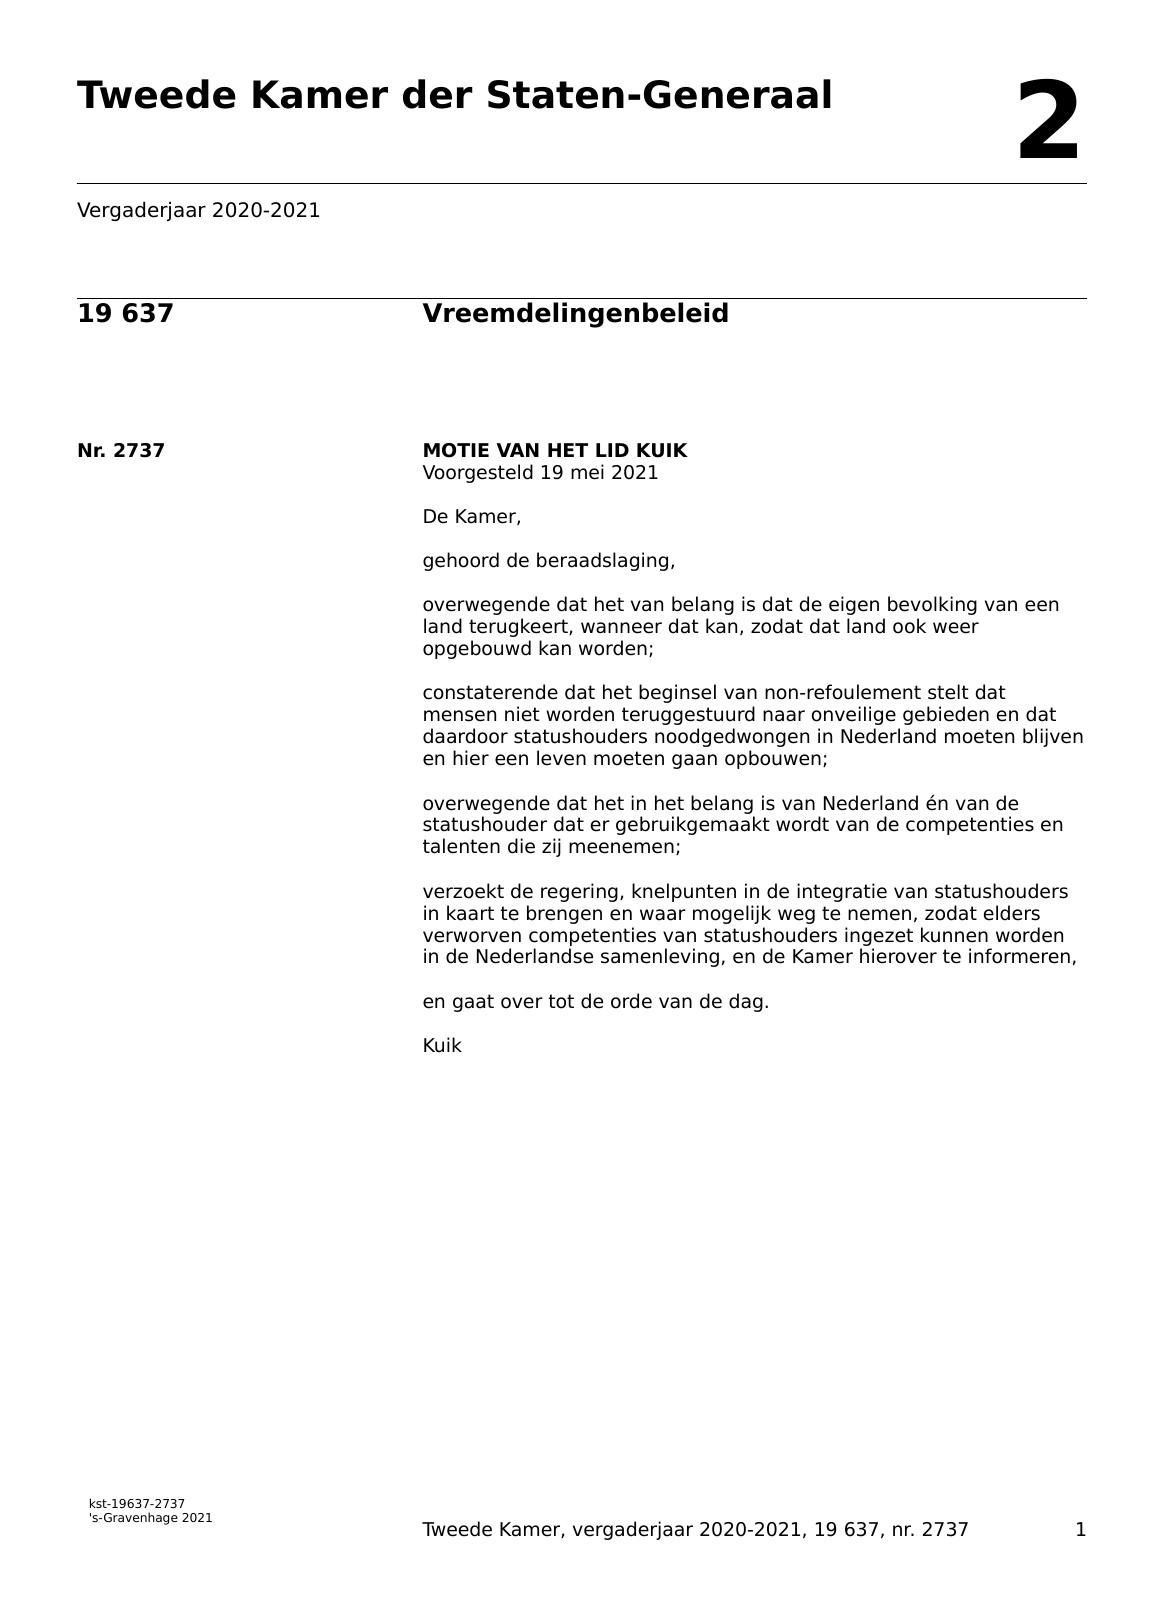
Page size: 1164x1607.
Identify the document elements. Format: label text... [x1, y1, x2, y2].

table_header Tweede Kamer der Staten-Generaal [77, 59, 886, 183]
text overwegende dat het in het belang is van Nederland én van de statushouder dat er gebruikgemaakt wordt van de competenties en talenten die zij meenemen; [422, 792, 1087, 858]
text en gaat over tot de orde van de dag. [422, 991, 1087, 1013]
text overwegende dat het van belang is dat de eigen bevolking van een land terugkeert, wanneer dat kan, zodat dat land ook weer opgebouwd kan worden; [422, 594, 1087, 660]
text constaterende dat het beginsel van non-refoulement stelt dat mensen niet worden teruggestuurd naar onveilige gebieden en dat daardoor statushouders noodgedwongen in Nederland moeten blijven en hier een leven moeten gaan opbouwen; [422, 682, 1087, 770]
text kst-19637-2737 [88, 1497, 323, 1511]
table_header 2 [886, 59, 1087, 183]
subtitle Nr. 2737 MOTIE VAN HET LID KUIK [77, 440, 1087, 462]
text De Kamer, [422, 506, 1087, 528]
table_cell Vergaderjaar 2020-2021 [77, 184, 1087, 298]
text Voorgesteld 19 mei 2021 [422, 462, 1087, 484]
text gehoord de beraadslaging, [422, 550, 1087, 572]
text 's-Gravenhage 2021 [88, 1511, 323, 1525]
text Kuik [422, 1035, 1087, 1057]
text verzoekt de regering, knelpunten in de integratie van statushouders in kaart te brengen en waar mogelijk weg te nemen, zodat elders verworven competenties van statushouders ingezet kunnen worden in de Nederlandse samenleving, en de Kamer hierover te informeren, [422, 881, 1087, 968]
subtitle 19 637 Vreemdelingenbeleid [77, 299, 1087, 329]
